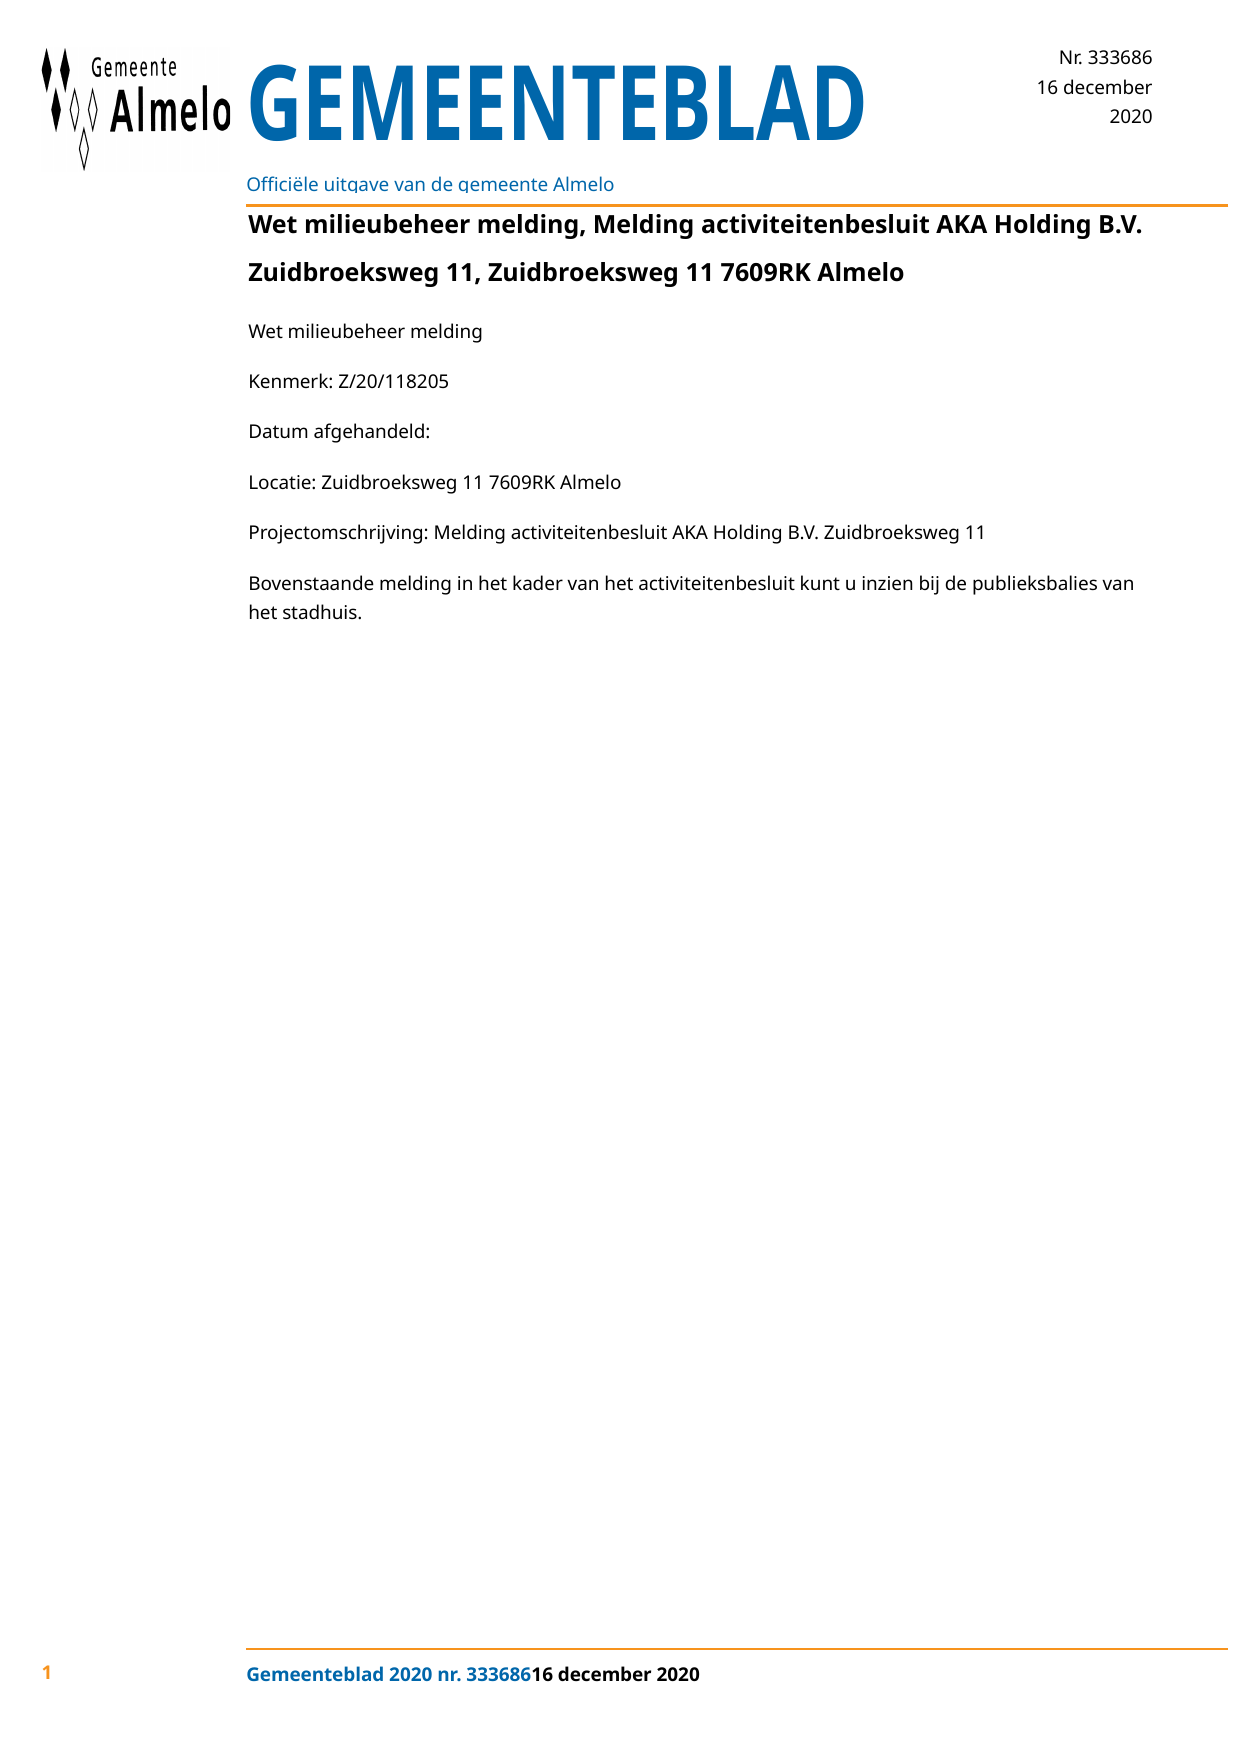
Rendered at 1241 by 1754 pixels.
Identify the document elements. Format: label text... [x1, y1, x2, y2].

text Wet milieubeheer melding, Melding activiteitenbesluit AKA Holding B.V. Zuidbroeksweg 11, Zuidbroeksweg 11 7609RK Almelo [248, 207, 1152, 288]
text Kenmerk: Z/20/118205 [248, 368, 1152, 394]
picture [41, 47, 231, 172]
text Wet milieubeheer melding [248, 318, 1152, 344]
text Projectomschrijving: Melding activiteitenbesluit AKA Holding B.V. Zuidbroeksweg 11 [248, 519, 1152, 545]
text Locatie: Zuidbroeksweg 11 7609RK Almelo [248, 469, 1152, 495]
text Bovenstaande melding in het kader van het activiteitenbesluit kunt u inzien bij de publieksbalies van het stadhuis. [248, 570, 1152, 625]
text Datum afgehandeld: [248, 419, 1152, 444]
